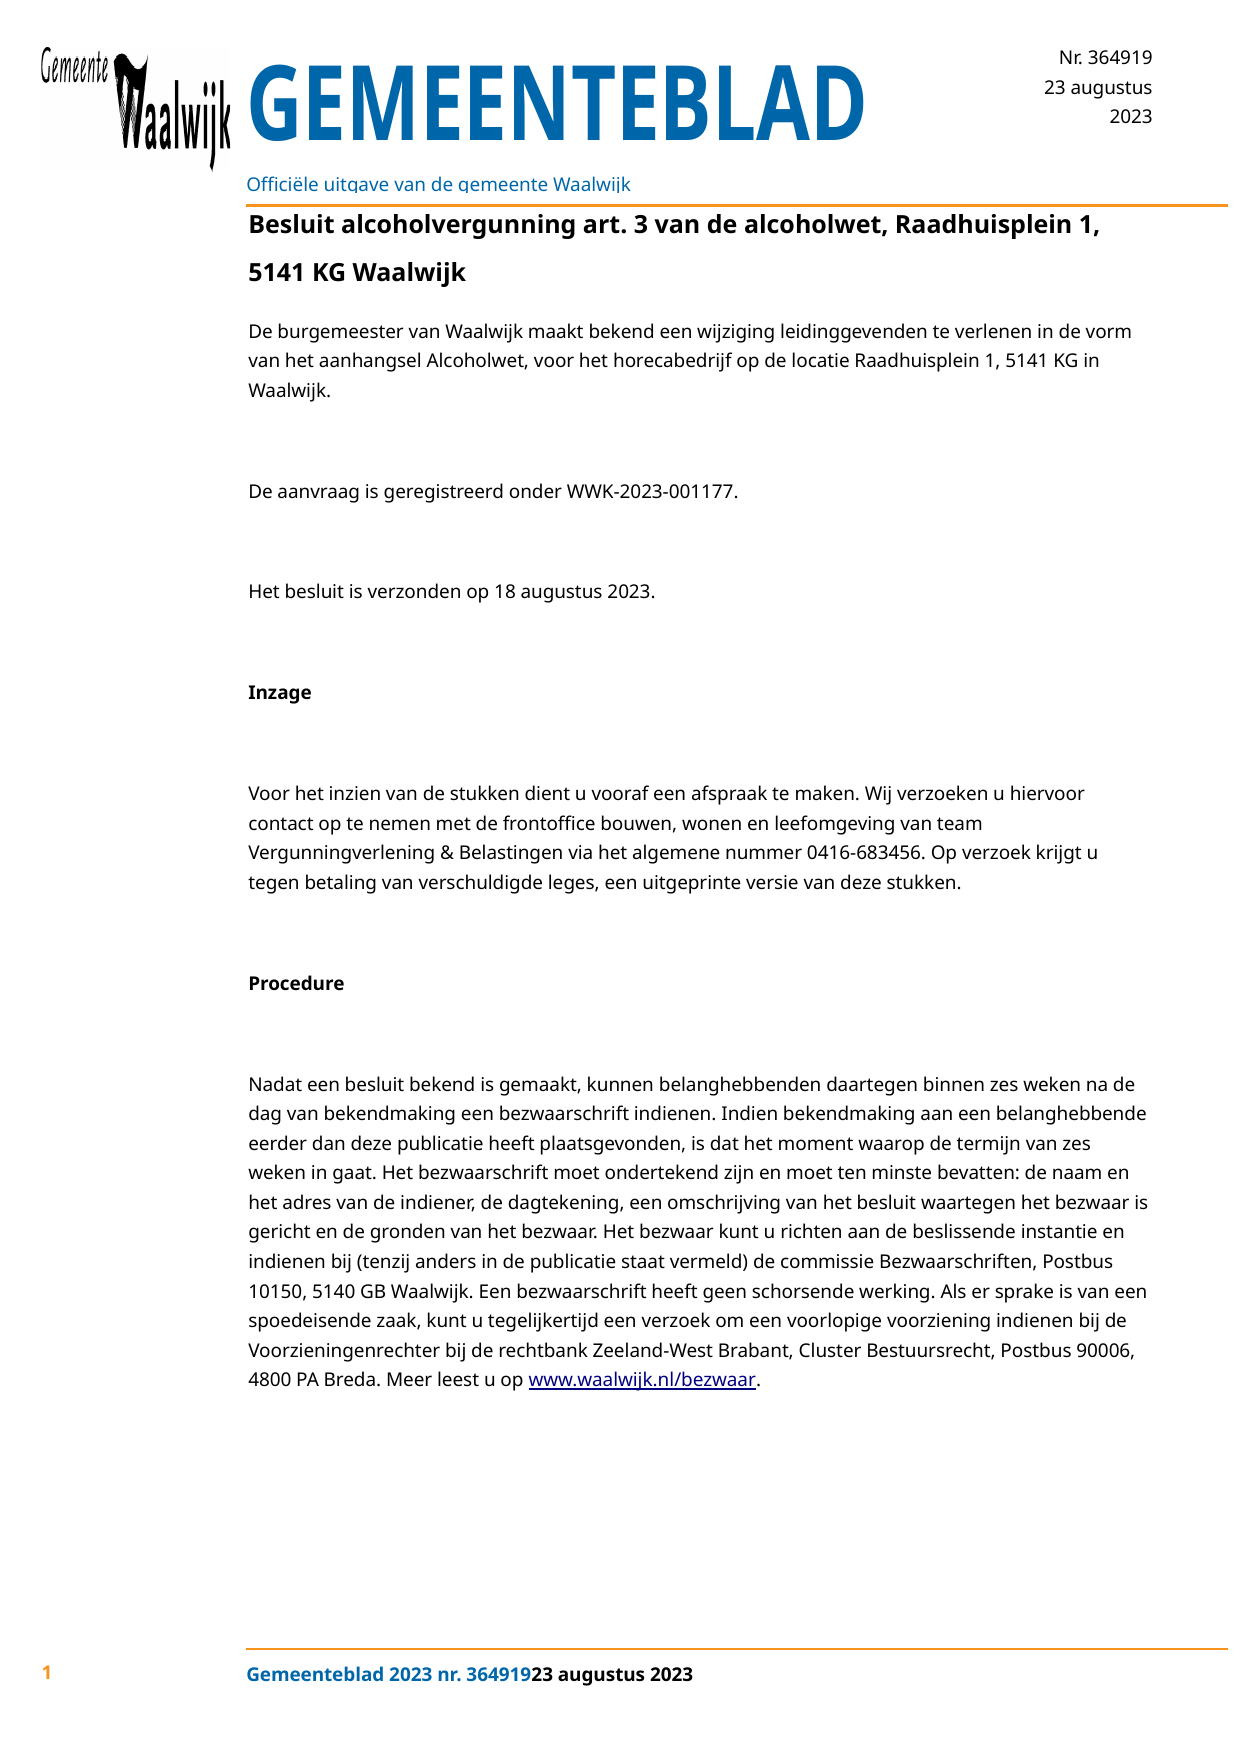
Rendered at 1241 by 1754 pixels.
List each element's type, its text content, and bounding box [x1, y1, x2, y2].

text De aanvraag is geregistreerd onder WWK-2023-001177. [248, 478, 1152, 504]
text Het besluit is verzonden op 18 augustus 2023. [248, 579, 1152, 604]
text Nadat een besluit bekend is gemaakt, kunnen belanghebbenden daartegen binnen zes weken na de dag van bekendmaking een bezwaarschrift indienen. Indien bekendmaking aan een belanghebbende eerder dan deze publicatie heeft plaatsgevonden, is dat het moment waarop de termijn van zes weken in gaat. Het bezwaarschrift moet ondertekend zijn en moet ten minste bevatten: de naam en het adres van de indiener, de dagtekening, een omschrijving van het besluit waartegen het bezwaar is gericht en de gronden van het bezwaar. Het bezwaar kunt u richten aan de beslissende instantie en indienen bij (tenzij anders in de publicatie staat vermeld) de commissie Bezwaarschriften, Postbus 10150, 5140 GB Waalwijk. Een bezwaarschrift heeft geen schorsende werking. Als er sprake is van een spoedeisende zaak, kunt u tegelijkertijd een verzoek om een voorlopige voorziening indienen bij de Voorzieningenrechter bij de rechtbank Zeeland-West Brabant, Cluster Bestuursrecht, Postbus 90006, 4800 PA Breda. Meer leest u op www.waalwijk.nl/bezwaar. [248, 1071, 1152, 1392]
text Besluit alcoholvergunning art. 3 van de alcoholwet, Raadhuisplein 1, 5141 KG Waalwijk [248, 207, 1152, 288]
picture [41, 47, 231, 172]
text Voor het inzien van de stukken dient u vooraf een afspraak te maken. Wij verzoeken u hiervoor contact op te nemen met de frontoffice bouwen, wonen en leefomgeving van team Vergunningverlening & Belastingen via het algemene nummer 0416-683456. Op verzoek krijgt u tegen betaling van verschuldigde leges, een uitgeprinte versie van deze stukken. [248, 780, 1152, 895]
text Procedure [248, 970, 1152, 996]
text De burgemeester van Waalwijk maakt bekend een wijziging leidinggevenden te verlenen in de vorm van het aanhangsel Alcoholwet, voor het horecabedrijf op de locatie Raadhuisplein 1, 5141 KG in Waalwijk. [248, 318, 1152, 403]
text Inzage [248, 679, 1152, 705]
